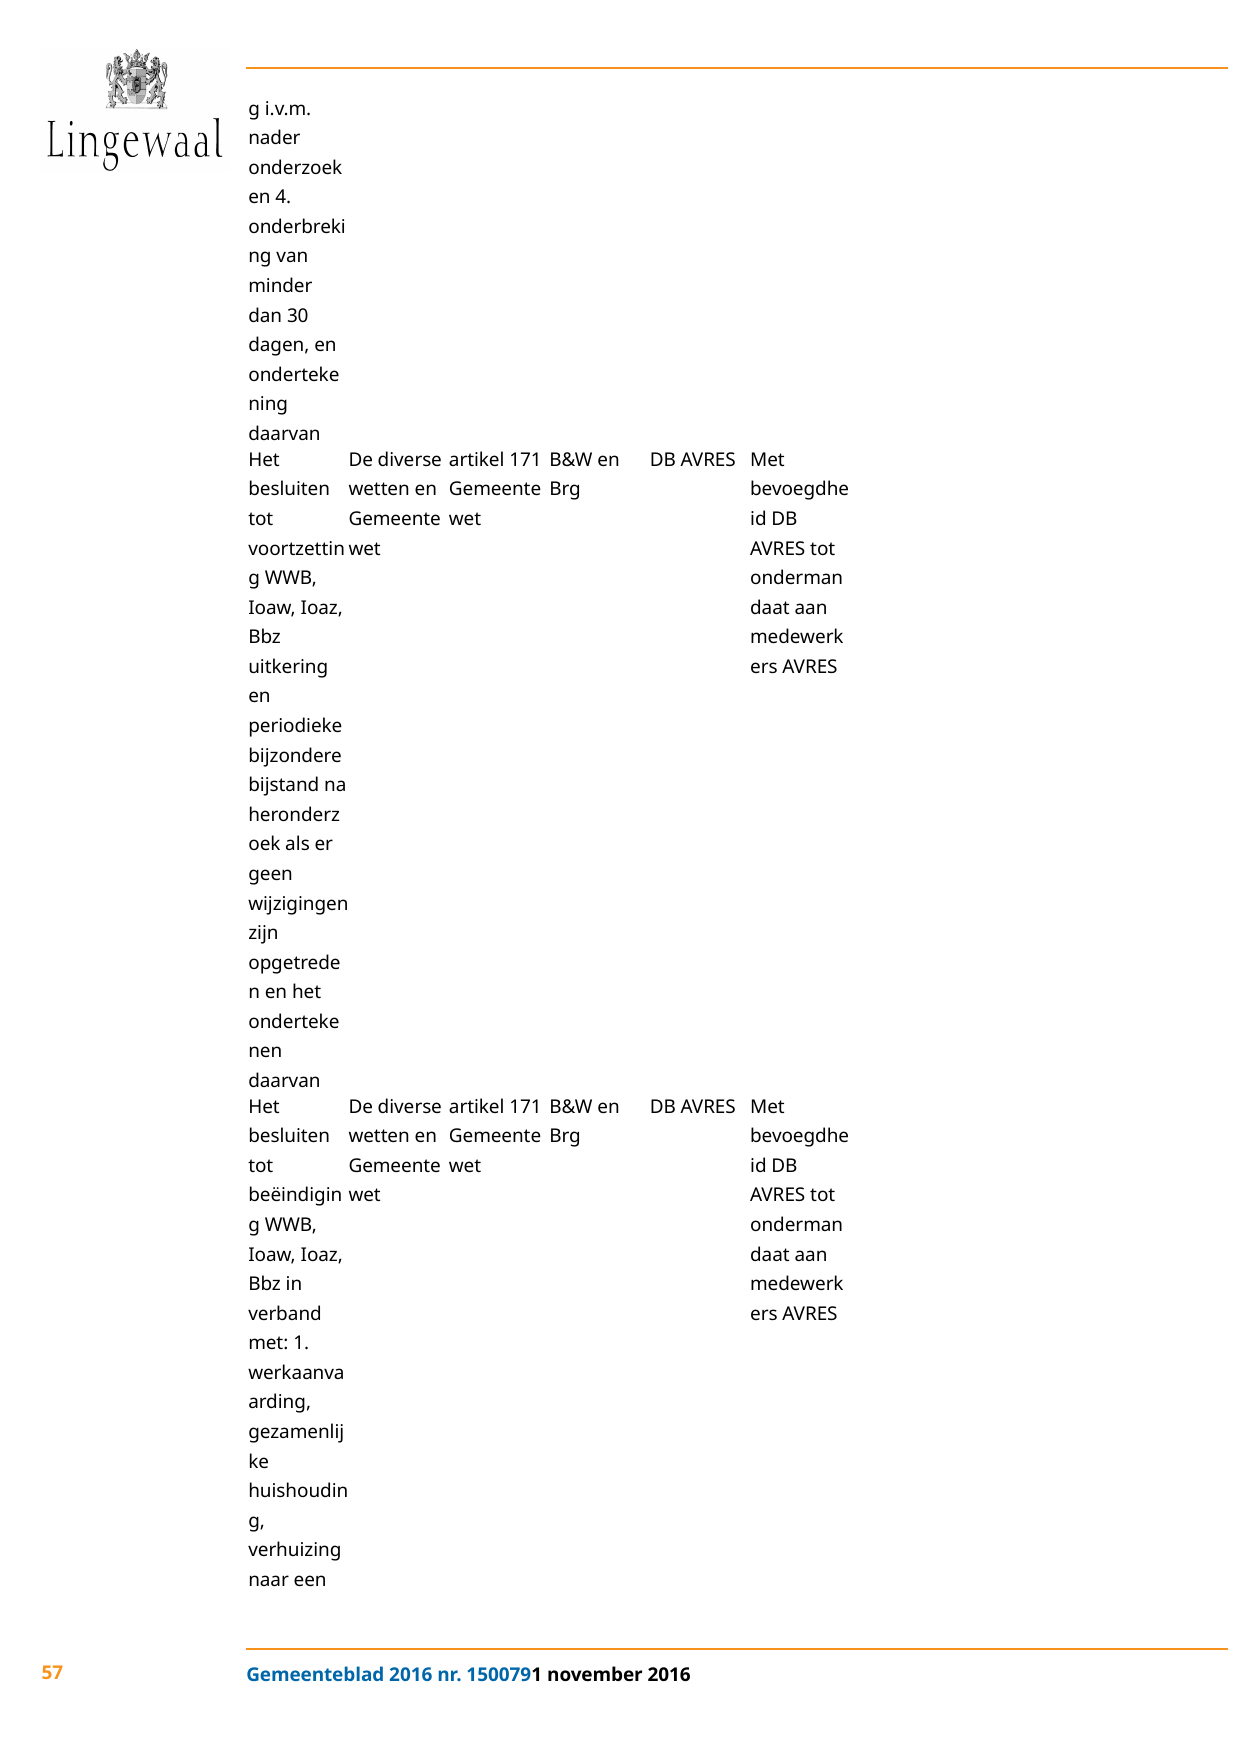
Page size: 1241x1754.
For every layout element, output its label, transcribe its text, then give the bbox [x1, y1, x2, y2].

table_cell [750, 95, 850, 446]
table_cell [650, 95, 750, 446]
table_cell DB AVRES [650, 446, 750, 1093]
table_cell artikel 171 Gemeentewet [449, 446, 549, 1093]
table_cell [1051, 1093, 1152, 1592]
table_cell DB AVRES [650, 1093, 750, 1592]
table_cell g i.v.m. nader onderzoek en 4. onderbreking van minder dan 30 dagen, en ondertekening daarvan [248, 95, 348, 446]
table_cell [348, 95, 449, 446]
table_cell De diverse wetten en Gemeentewet [348, 1093, 449, 1592]
table_cell [549, 95, 649, 446]
picture [41, 47, 231, 172]
table_cell [1051, 95, 1152, 446]
table_cell B&W en Brg [549, 1093, 649, 1592]
table_cell B&W en Brg [549, 446, 649, 1093]
table_cell [951, 1093, 1051, 1592]
table_cell [850, 446, 951, 1093]
table_cell Het besluiten tot beëindiging WWB, Ioaw, Ioaz, Bbz in verband met: 1. werkaanvaarding, gezamenlijke huishouding, verhuizing naar een [248, 1093, 348, 1592]
table_cell artikel 171 Gemeentewet [449, 1093, 549, 1592]
table_cell [951, 95, 1051, 446]
table_cell Met bevoegdheid DB AVRES tot ondermandaat aan medewerkers AVRES [750, 1093, 850, 1592]
table_cell [850, 95, 951, 446]
table_cell [850, 1093, 951, 1592]
table_cell De diverse wetten en Gemeentewet [348, 446, 449, 1093]
table_cell [951, 446, 1051, 1093]
table_cell Met bevoegdheid DB AVRES tot ondermandaat aan medewerkers AVRES [750, 446, 850, 1093]
table_cell Het besluiten tot voortzetting WWB, Ioaw, Ioaz, Bbz uitkering en periodieke bijzondere bijstand na heronderzoek als er geen wijzigingen zijn opgetreden en het ondertekenen daarvan [248, 446, 348, 1093]
table_cell [449, 95, 549, 446]
table_cell [1051, 446, 1152, 1093]
